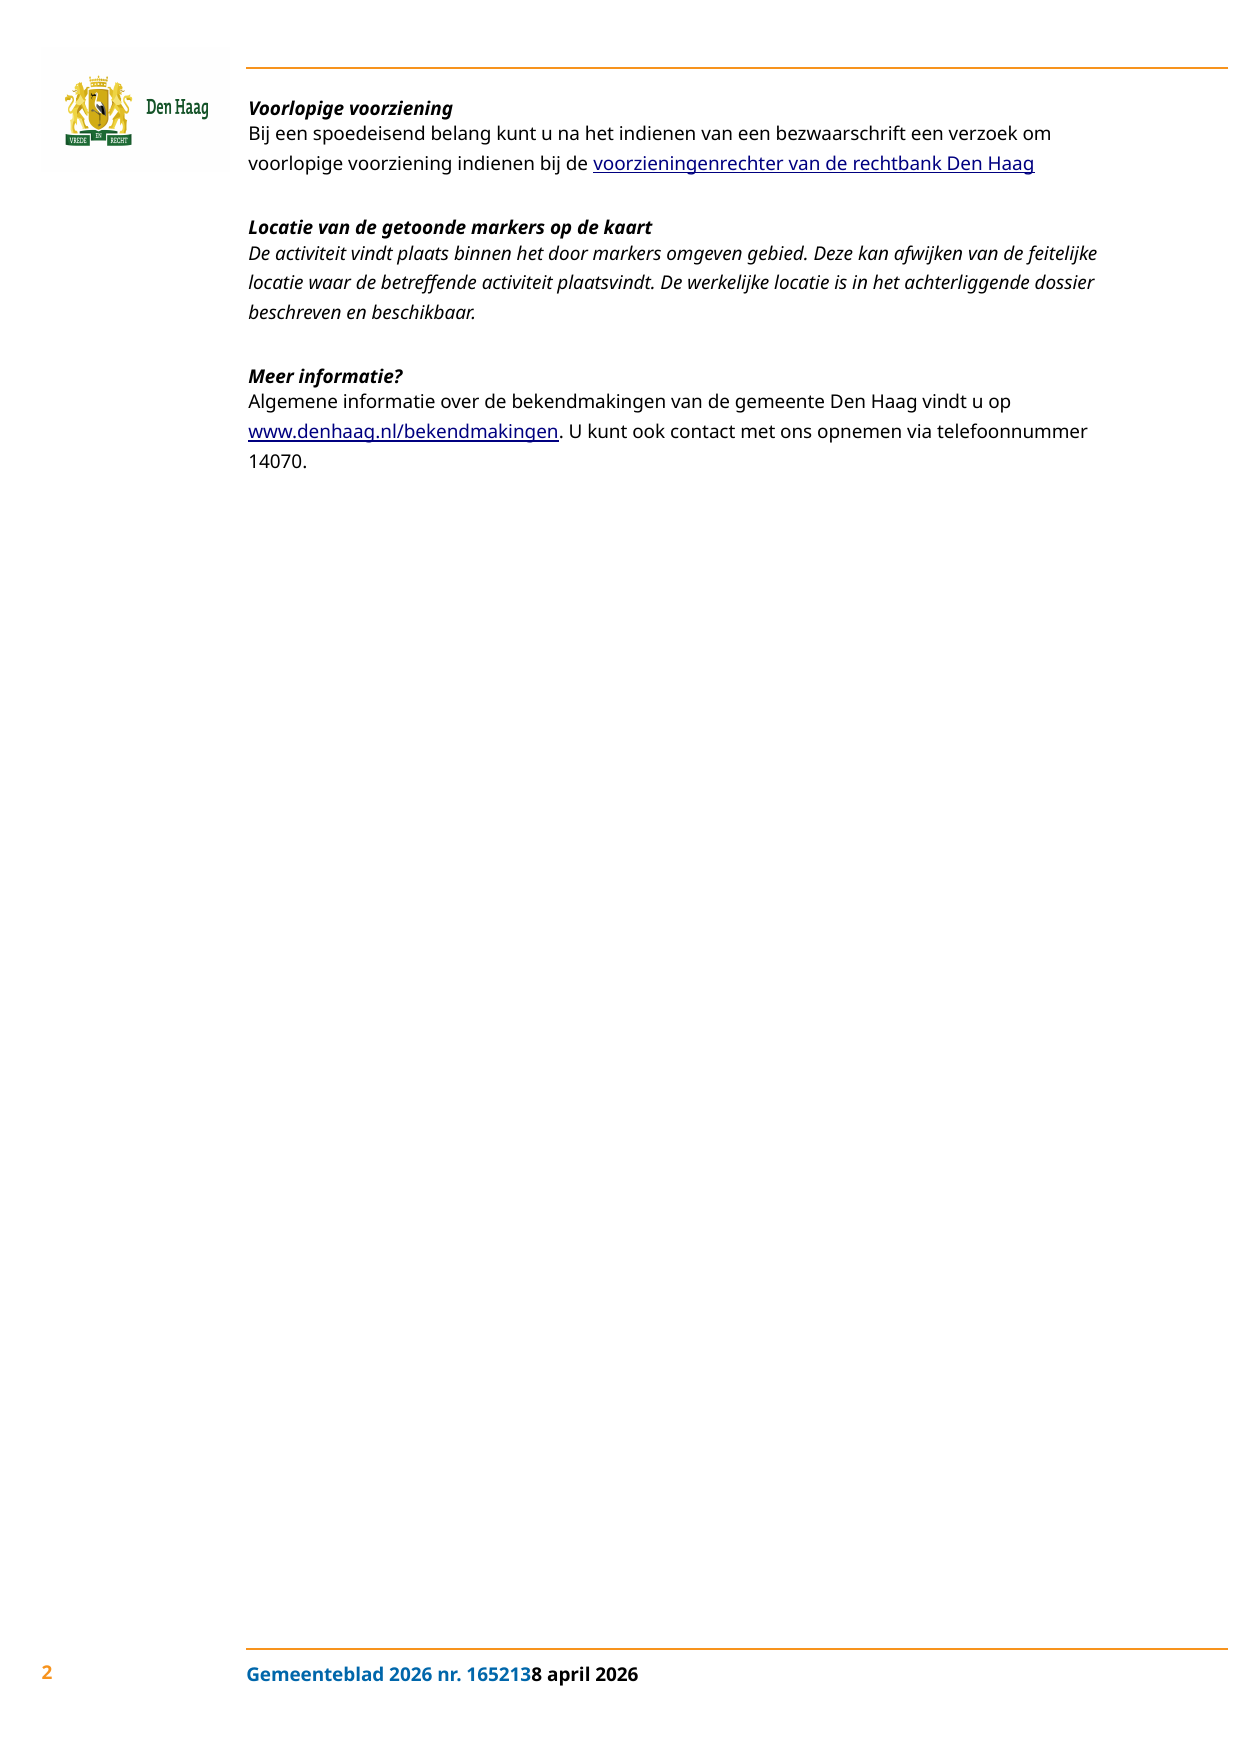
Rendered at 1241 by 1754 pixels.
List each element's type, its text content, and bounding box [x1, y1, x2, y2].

text Voorlopige voorziening [248, 95, 1152, 121]
picture [41, 47, 231, 172]
text Meer informatie? [248, 363, 1152, 389]
text Locatie van de getoonde markers op de kaart [248, 214, 1152, 240]
text Algemene informatie over de bekendmakingen van de gemeente Den Haag vindt u op www.denhaag.nl/bekendmakingen. U kunt ook contact met ons opnemen via telefoonnummer 14070. [248, 389, 1152, 473]
text Bij een spoedeisend belang kunt u na het indienen van een bezwaarschrift een verzoek om voorlopige voorziening indienen bij de voorzieningenrechter van de rechtbank Den Haag [248, 121, 1152, 176]
text De activiteit vindt plaats binnen het door markers omgeven gebied. Deze kan afwijken van de feitelijke locatie waar de betreffende activiteit plaatsvindt. De werkelijke locatie is in het achterliggende dossier beschreven en beschikbaar. [248, 240, 1152, 325]
